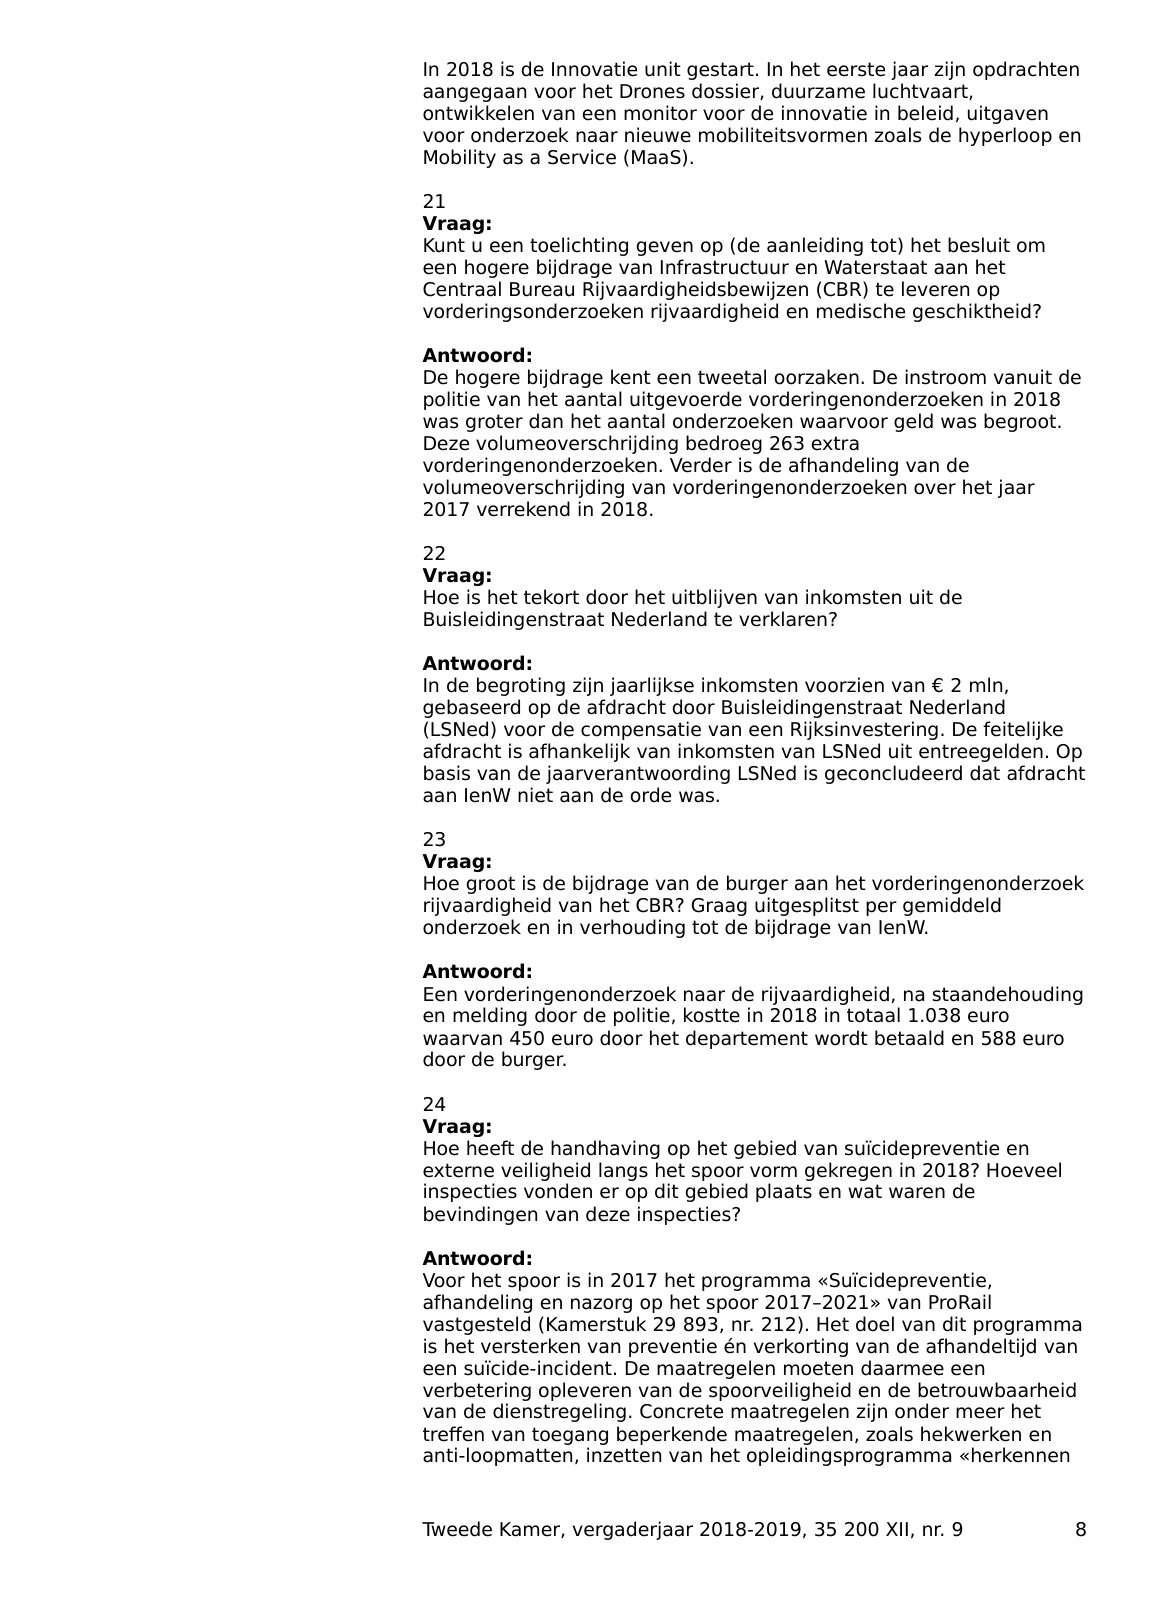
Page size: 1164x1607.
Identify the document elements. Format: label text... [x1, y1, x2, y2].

text 22 [422, 543, 1087, 565]
text In de begroting zijn jaarlijkse inkomsten voorzien van € 2 mln, gebaseerd op de afdracht door Buisleidingenstraat Nederland (LSNed) voor de compensatie van een Rijksinvestering. De feitelijke afdracht is afhankelijk van inkomsten van LSNed uit entreegelden. Op basis van de jaarverantwoording LSNed is geconcludeerd dat afdracht aan IenW niet aan de orde was. [422, 675, 1087, 807]
text Antwoord: [422, 345, 1087, 367]
text Antwoord: [422, 653, 1087, 675]
text 21 [422, 191, 1087, 213]
text Vraag: [422, 1116, 1087, 1137]
text Kunt u een toelichting geven op (de aanleiding tot) het besluit om een hogere bijdrage van Infrastructuur en Waterstaat aan het Centraal Bureau Rijvaardigheidsbewijzen (CBR) te leveren op vorderingsonderzoeken rijvaardigheid en medische geschiktheid? [422, 235, 1087, 323]
text Antwoord: [422, 1248, 1087, 1269]
text Vraag: [422, 565, 1087, 587]
text Vraag: [422, 851, 1087, 873]
text Vraag: [422, 213, 1087, 235]
text 23 [422, 829, 1087, 851]
text Hoe heeft de handhaving op het gebied van suïcidepreventie en externe veiligheid langs het spoor vorm gekregen in 2018? Hoeveel inspecties vonden er op dit gebied plaats en wat waren de bevindingen van deze inspecties? [422, 1137, 1087, 1225]
text 24 [422, 1093, 1087, 1116]
text Voor het spoor is in 2017 het programma «Suïcidepreventie, afhandeling en nazorg op het spoor 2017–2021» van ProRail vastgesteld (Kamerstuk 29 893, nr. 212). Het doel van dit programma is het versterken van preventie én verkorting van de afhandeltijd van een suïcide-incident. De maatregelen moeten daarmee een verbetering opleveren van de spoorveiligheid en de betrouwbaarheid van de dienstregeling. Concrete maatregelen zijn onder meer het treffen van toegang beperkende maatregelen, zoals hekwerken en anti-loopmatten, inzetten van het opleidingsprogramma «herkennen [422, 1269, 1087, 1467]
text De hogere bijdrage kent een tweetal oorzaken. De instroom vanuit de politie van het aantal uitgevoerde vorderingenonderzoeken in 2018 was groter dan het aantal onderzoeken waarvoor geld was begroot. Deze volumeoverschrijding bedroeg 263 extra vorderingenonderzoeken. Verder is de afhandeling van de volumeoverschrijding van vorderingenonderzoeken over het jaar 2017 verrekend in 2018. [422, 367, 1087, 521]
text Hoe groot is de bijdrage van de burger aan het vorderingenonderzoek rijvaardigheid van het CBR? Graag uitgesplitst per gemiddeld onderzoek en in verhouding tot de bijdrage van IenW. [422, 873, 1087, 939]
text In 2018 is de Innovatie unit gestart. In het eerste jaar zijn opdrachten aangegaan voor het Drones dossier, duurzame luchtvaart, ontwikkelen van een monitor voor de innovatie in beleid, uitgaven voor onderzoek naar nieuwe mobiliteitsvormen zoals de hyperloop en Mobility as a Service (MaaS). [422, 59, 1087, 169]
text Een vorderingenonderzoek naar de rijvaardigheid, na staandehouding en melding door de politie, kostte in 2018 in totaal 1.038 euro waarvan 450 euro door het departement wordt betaald en 588 euro door de burger. [422, 983, 1087, 1071]
text Antwoord: [422, 961, 1087, 983]
text Hoe is het tekort door het uitblijven van inkomsten uit de Buisleidingenstraat Nederland te verklaren? [422, 587, 1087, 631]
